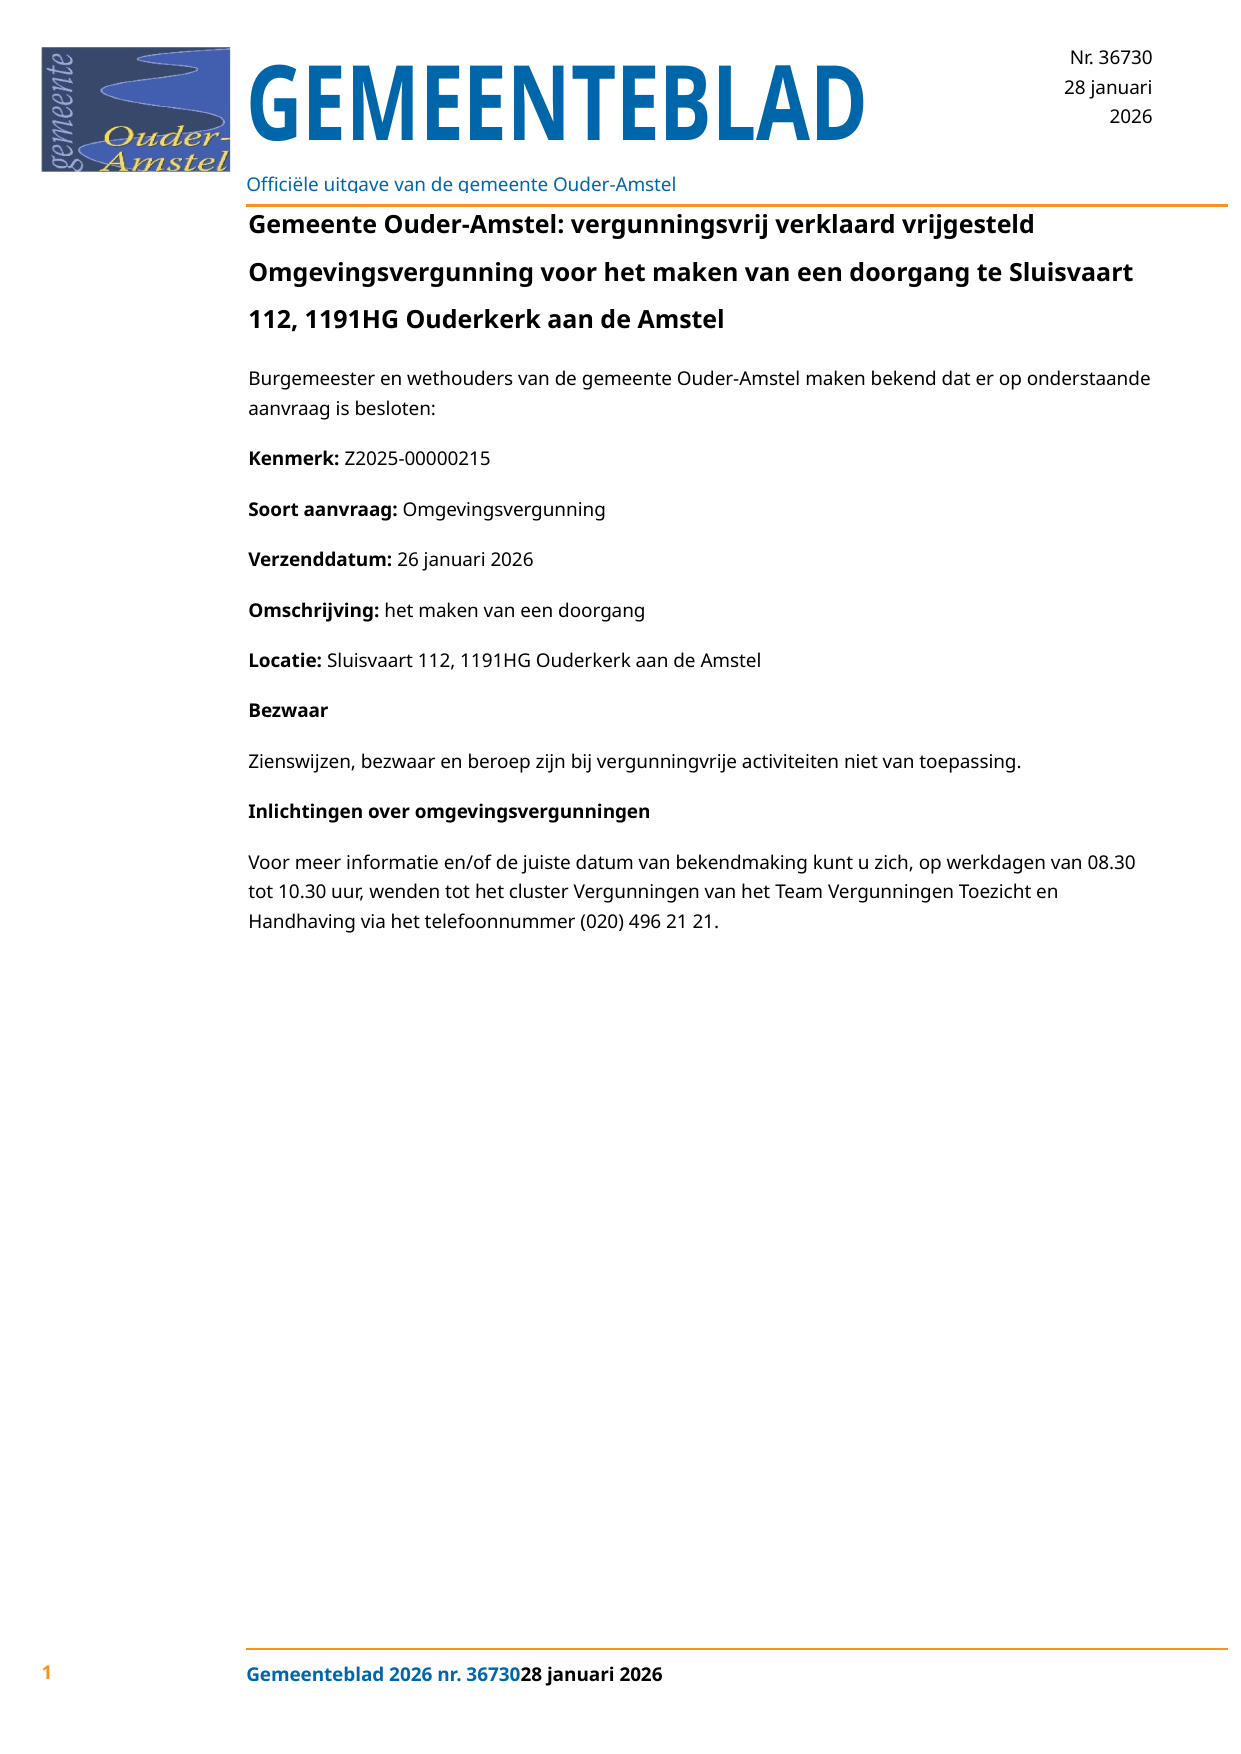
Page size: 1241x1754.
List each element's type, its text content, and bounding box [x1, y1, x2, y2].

text Zienswijzen, bezwaar en beroep zijn bij vergunningvrije activiteiten niet van toepassing. [248, 748, 1152, 774]
text Verzenddatum: 26 januari 2026 [248, 546, 1152, 572]
text Soort aanvraag: Omgevingsvergunning [248, 496, 1152, 522]
text Burgemeester en wethouders van de gemeente Ouder-Amstel maken bekend dat er op onderstaande aanvraag is besloten: [248, 366, 1152, 421]
text Locatie: Sluisvaart 112, 1191HG Ouderkerk aan de Amstel [248, 647, 1152, 673]
text Inlichtingen over omgevingsvergunningen [248, 798, 1152, 824]
text Bezwaar [248, 698, 1152, 723]
text Kenmerk: Z2025-00000215 [248, 446, 1152, 471]
text Omschrijving: het maken van een doorgang [248, 597, 1152, 622]
text Voor meer informatie en/of de juiste datum van bekendmaking kunt u zich, op werkdagen van 08.30 tot 10.30 uur, wenden tot het cluster Vergunningen van het Team Vergunningen Toezicht en Handhaving via het telefoonnummer (020) 496 21 21. [248, 849, 1152, 934]
picture [41, 47, 231, 172]
text Gemeente Ouder-Amstel: vergunningsvrij verklaard vrijgesteld Omgevingsvergunning voor het maken van een doorgang te Sluisvaart 112, 1191HG Ouderkerk aan de Amstel [248, 207, 1152, 336]
